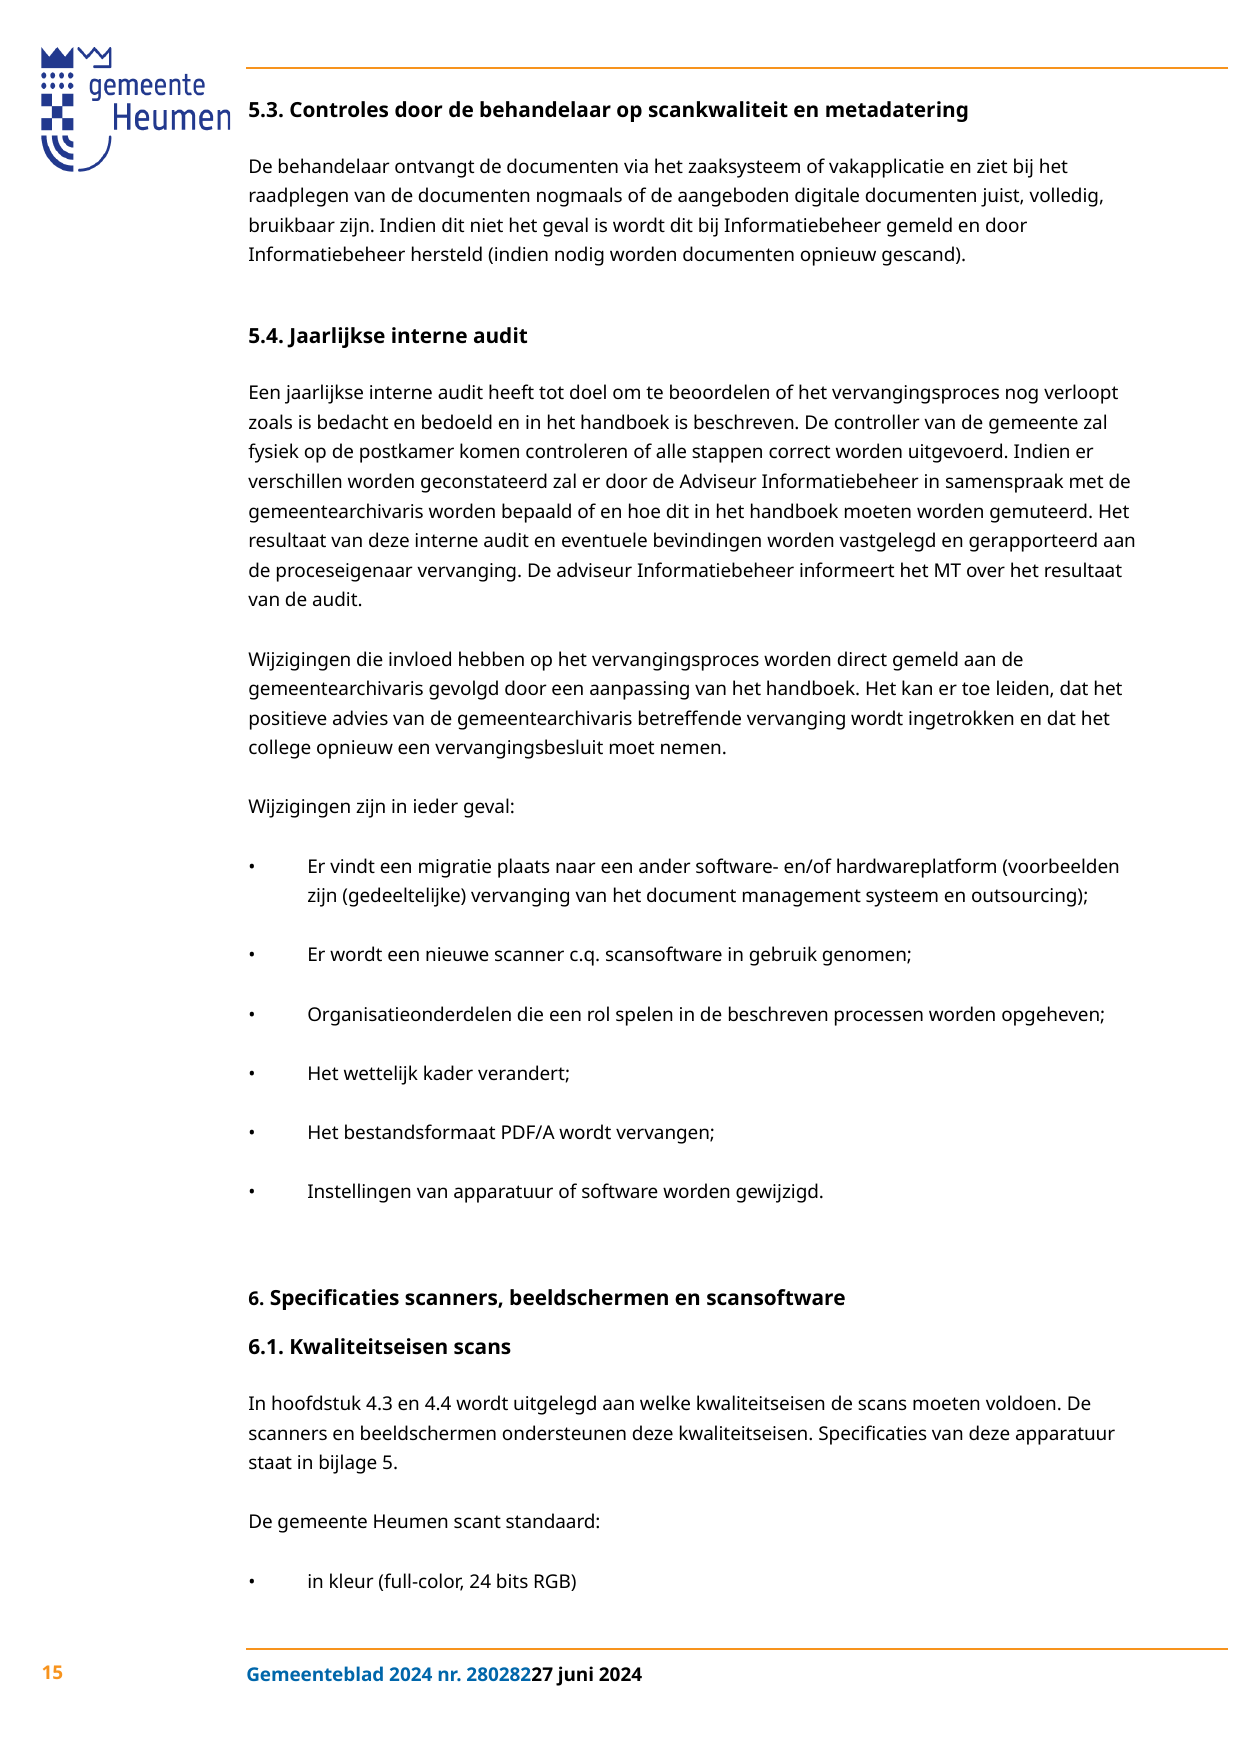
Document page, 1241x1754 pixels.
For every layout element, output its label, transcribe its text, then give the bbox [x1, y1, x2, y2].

text 5.3. Controles door de behandelaar op scankwaliteit en metadatering [248, 95, 1152, 123]
text Een jaarlijkse interne audit heeft tot doel om te beoordelen of het vervangingsproces nog verloopt zoals is bedacht en bedoeld en in het handboek is beschreven. De controller van de gemeente zal fysiek op de postkamer komen controleren of alle stappen correct worden uitgevoerd. Indien er verschillen worden geconstateerd zal er door de Adviseur Informatiebeheer in samenspraak met de gemeentearchivaris worden bepaald of en hoe dit in het handboek moeten worden gemuteerd. Het resultaat van deze interne audit en eventuele bevindingen worden vastgelegd en gerapporteerd aan de proceseigenaar vervanging. De adviseur Informatiebeheer informeert het MT over het resultaat van de audit. [248, 379, 1152, 612]
list Instellingen van apparatuur of software worden gewijzigd. [248, 1178, 1152, 1204]
text 6.1. Kwaliteitseisen scans [248, 1332, 1152, 1361]
text De behandelaar ontvangt de documenten via het zaaksysteem of vakapplicatie en ziet bij het raadplegen van de documenten nogmaals of de aangeboden digitale documenten juist, volledig, bruikbaar zijn. Indien dit niet het geval is wordt dit bij Informatiebeheer gemeld en door Informatiebeheer hersteld (indien nodig worden documenten opnieuw gescand). [248, 153, 1152, 267]
list Het wettelijk kader verandert; [248, 1060, 1152, 1086]
text De gemeente Heumen scant standaard: [248, 1509, 1152, 1534]
text 6. Specificaties scanners, beeldschermen en scansoftware [248, 1283, 1152, 1312]
list Er wordt een nieuwe scanner c.q. scansoftware in gebruik genomen; [248, 942, 1152, 967]
text In hoofdstuk 4.3 en 4.4 wordt uitgelegd aan welke kwaliteitseisen de scans moeten voldoen. De scanners en beeldschermen ondersteunen deze kwaliteitseisen. Specificaties van deze apparatuur staat in bijlage 5. [248, 1390, 1152, 1475]
list Er vindt een migratie plaats naar een ander software- en/of hardwareplatform (voorbeelden zijn (gedeeltelijke) vervanging van het document management systeem en outsourcing); [248, 853, 1152, 908]
text 5.4. Jaarlijkse interne audit [248, 322, 1152, 350]
list in kleur (full-color, 24 bits RGB) [248, 1568, 1152, 1594]
text Wijzigingen die invloed hebben op het vervangingsproces worden direct gemeld aan de gemeentearchivaris gevolgd door een aanpassing van het handboek. Het kan er toe leiden, dat het positieve advies van de gemeentearchivaris betreffende vervanging wordt ingetrokken en dat het college opnieuw een vervangingsbesluit moet nemen. [248, 646, 1152, 760]
picture [41, 47, 231, 172]
list Organisatieonderdelen die een rol spelen in de beschreven processen worden opgeheven; [248, 1001, 1152, 1027]
text Wijzigingen zijn in ieder geval: [248, 794, 1152, 819]
list Het bestandsformaat PDF/A wordt vervangen; [248, 1119, 1152, 1145]
